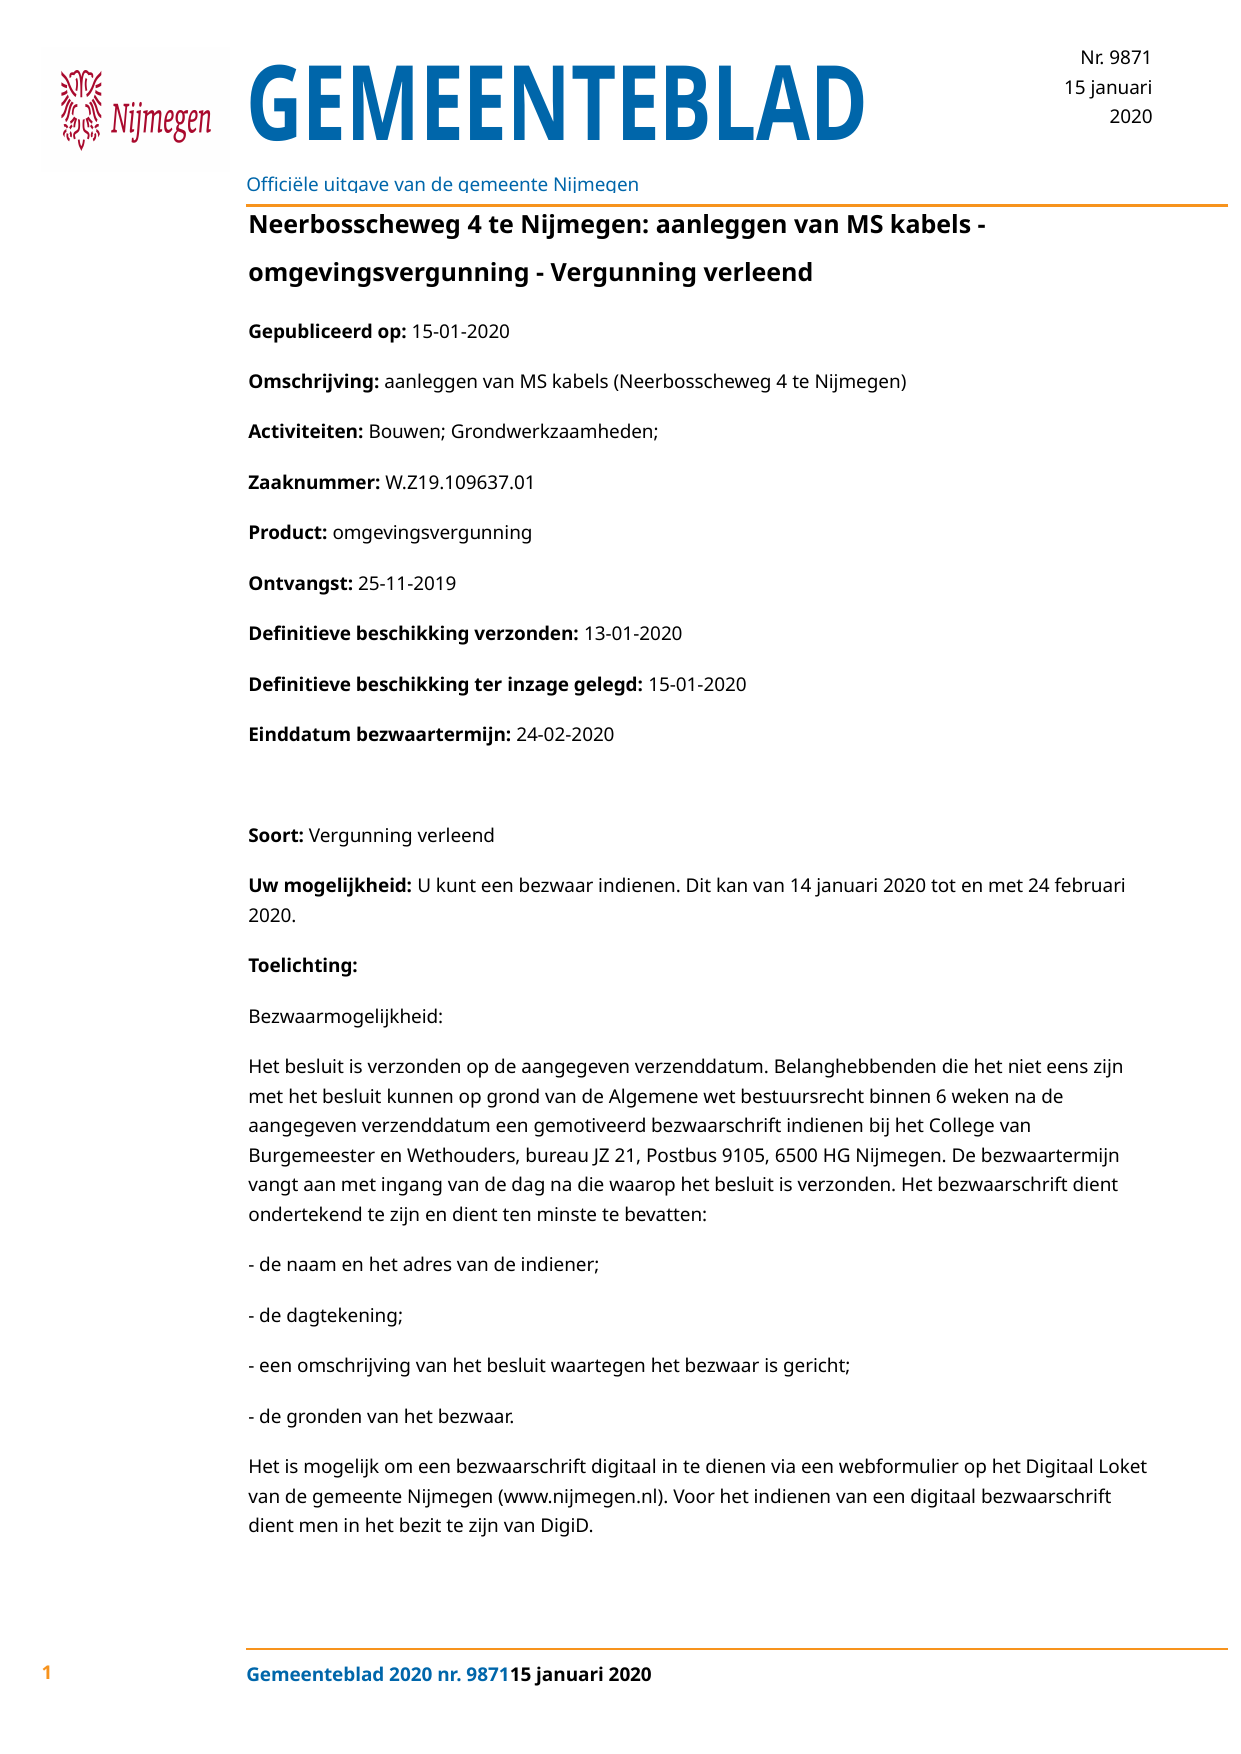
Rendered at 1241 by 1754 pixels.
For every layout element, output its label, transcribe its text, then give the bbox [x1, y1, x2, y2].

text Het is mogelijk om een bezwaarschrift digitaal in te dienen via een webformulier op het Digitaal Loket van de gemeente Nijmegen (www.nijmegen.nl). Voor het indienen van een digitaal bezwaarschrift dient men in het bezit te zijn van DigiD. [248, 1453, 1152, 1538]
text Activiteiten: Bouwen; Grondwerkzaamheden; [248, 419, 1152, 444]
picture [41, 47, 231, 172]
text Toelichting: [248, 952, 1152, 978]
text - de naam en het adres van de indiener; [248, 1252, 1152, 1277]
text Het besluit is verzonden op de aangegeven verzenddatum. Belanghebbenden die het niet eens zijn met het besluit kunnen op grond van de Algemene wet bestuursrecht binnen 6 weken na de aangegeven verzenddatum een gemotiveerd bezwaarschrift indienen bij het College van Burgemeester en Wethouders, bureau JZ 21, Postbus 9105, 6500 HG Nijmegen. De bezwaartermijn vangt aan met ingang van de dag na die waarop het besluit is verzonden. Het bezwaarschrift dient ondertekend te zijn en dient ten minste te bevatten: [248, 1053, 1152, 1227]
text Uw mogelijkheid: U kunt een bezwaar indienen. Dit kan van 14 januari 2020 tot en met 24 februari 2020. [248, 872, 1152, 928]
text Neerbosscheweg 4 te Nijmegen: aanleggen van MS kabels - omgevingsvergunning - Vergunning verleend [248, 207, 1152, 288]
text - de dagtekening; [248, 1302, 1152, 1328]
text Ontvangst: 25-11-2019 [248, 570, 1152, 596]
text Omschrijving: aanleggen van MS kabels (Neerbosscheweg 4 te Nijmegen) [248, 368, 1152, 394]
text Soort: Vergunning verleend [248, 822, 1152, 848]
text Product: omgevingsvergunning [248, 519, 1152, 545]
text - een omschrijving van het besluit waartegen het bezwaar is gericht; [248, 1352, 1152, 1378]
text Zaaknummer: W.Z19.109637.01 [248, 469, 1152, 495]
text Gepubliceerd op: 15-01-2020 [248, 318, 1152, 344]
text - de gronden van het bezwaar. [248, 1403, 1152, 1429]
text Definitieve beschikking verzonden: 13-01-2020 [248, 620, 1152, 646]
text Definitieve beschikking ter inzage gelegd: 15-01-2020 [248, 671, 1152, 697]
text Einddatum bezwaartermijn: 24-02-2020 [248, 721, 1152, 747]
text Bezwaarmogelijkheid: [248, 1003, 1152, 1029]
